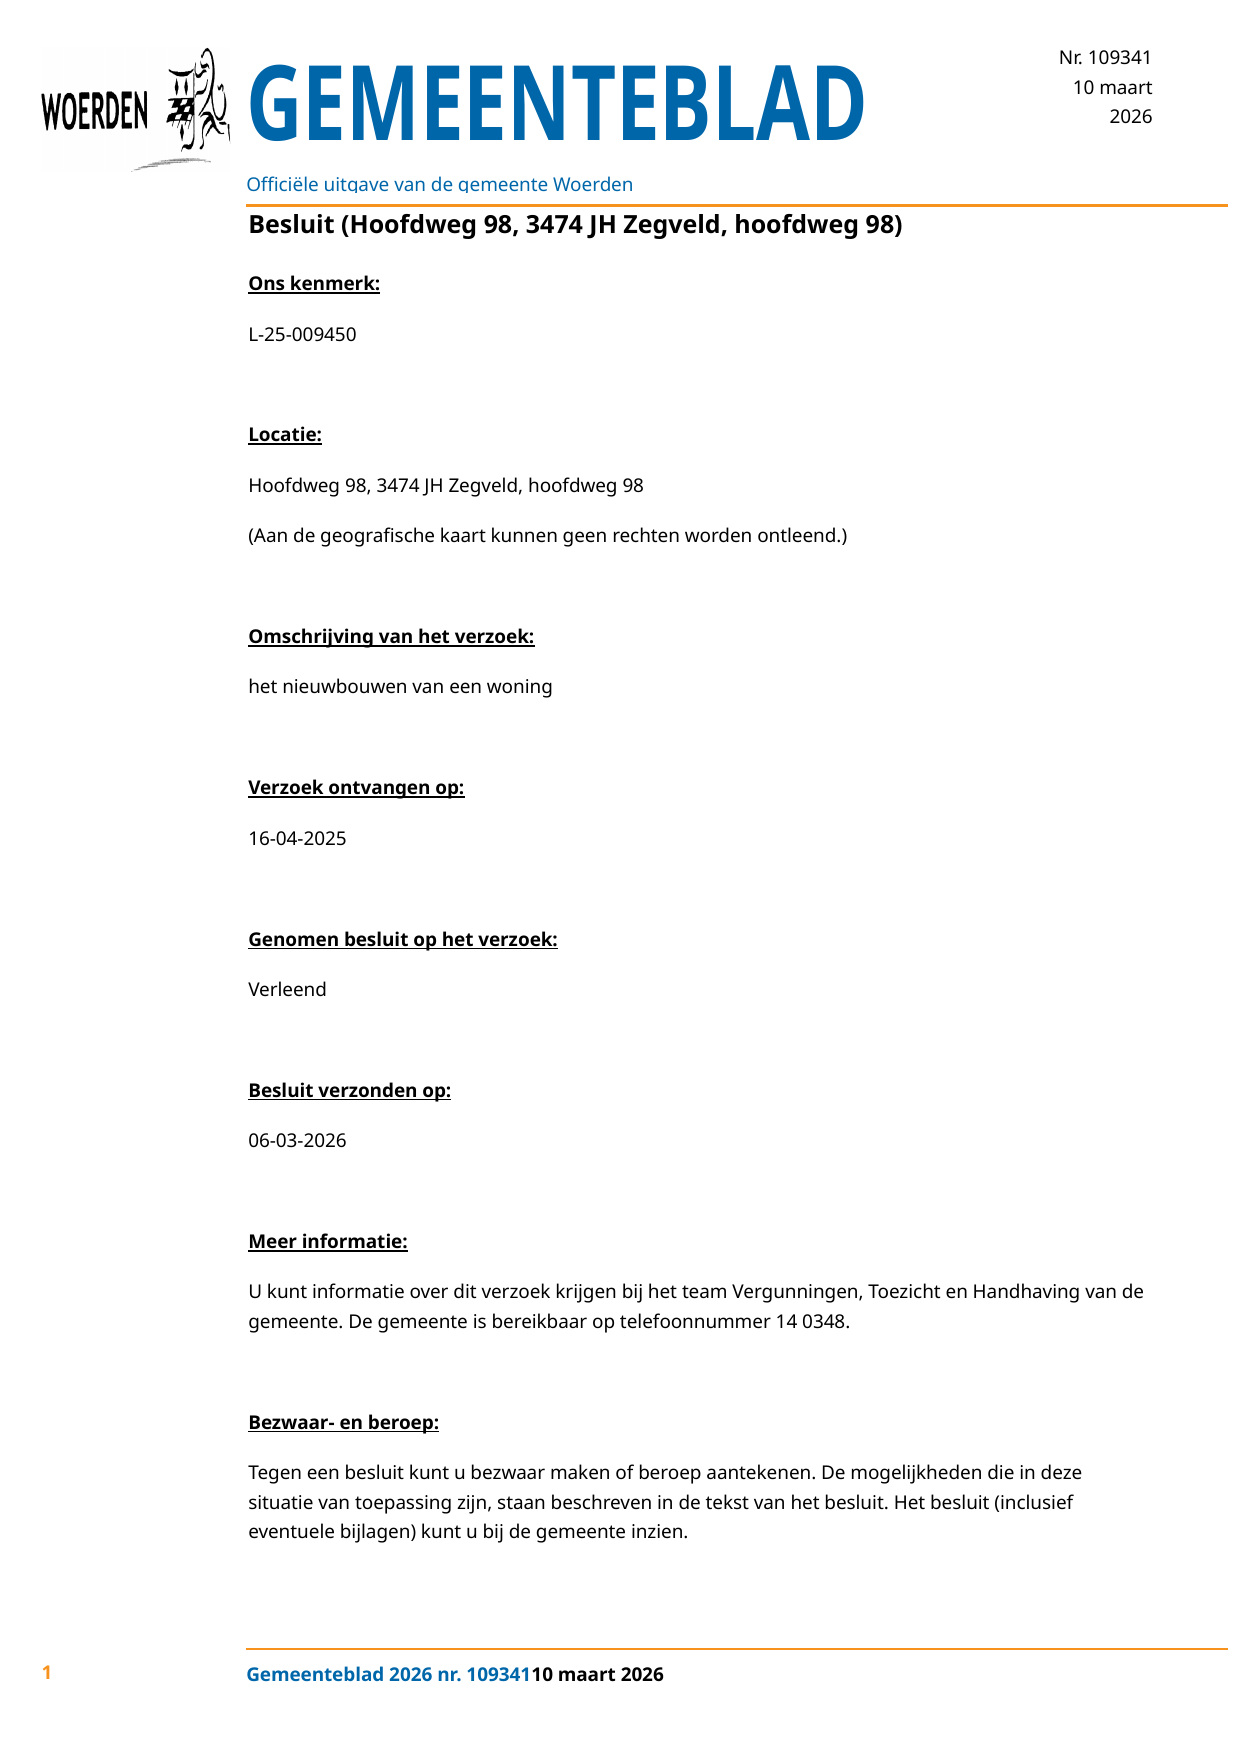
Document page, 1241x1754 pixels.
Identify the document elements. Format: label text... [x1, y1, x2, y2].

text Verleend [248, 976, 1152, 1002]
text 06-03-2026 [248, 1127, 1152, 1153]
text 16-04-2025 [248, 825, 1152, 851]
text L-25-009450 [248, 321, 1152, 346]
text Locatie: [248, 422, 1152, 447]
text Meer informatie: [248, 1228, 1152, 1254]
text (Aan de geografische kaart kunnen geen rechten worden ontleend.) [248, 522, 1152, 548]
text Besluit verzonden op: [248, 1077, 1152, 1103]
text Tegen een besluit kunt u bezwaar maken of beroep aantekenen. De mogelijkheden die in deze situatie van toepassing zijn, staan beschreven in de tekst van het besluit. Het besluit (inclusief eventuele bijlagen) kunt u bij de gemeente inzien. [248, 1459, 1152, 1544]
picture [41, 47, 231, 172]
text Hoofdweg 98, 3474 JH Zegveld, hoofdweg 98 [248, 472, 1152, 498]
text Verzoek ontvangen op: [248, 774, 1152, 800]
text Ons kenmerk: [248, 270, 1152, 296]
text U kunt informatie over dit verzoek krijgen bij het team Vergunningen, Toezicht en Handhaving van de gemeente. De gemeente is bereikbaar op telefoonnummer 14 0348. [248, 1279, 1152, 1334]
text Genomen besluit op het verzoek: [248, 926, 1152, 951]
text Omschrijving van het verzoek: [248, 623, 1152, 649]
text het nieuwbouwen van een woning [248, 674, 1152, 699]
text Besluit (Hoofdweg 98, 3474 JH Zegveld, hoofdweg 98) [248, 207, 1152, 241]
text Bezwaar- en beroep: [248, 1409, 1152, 1435]
